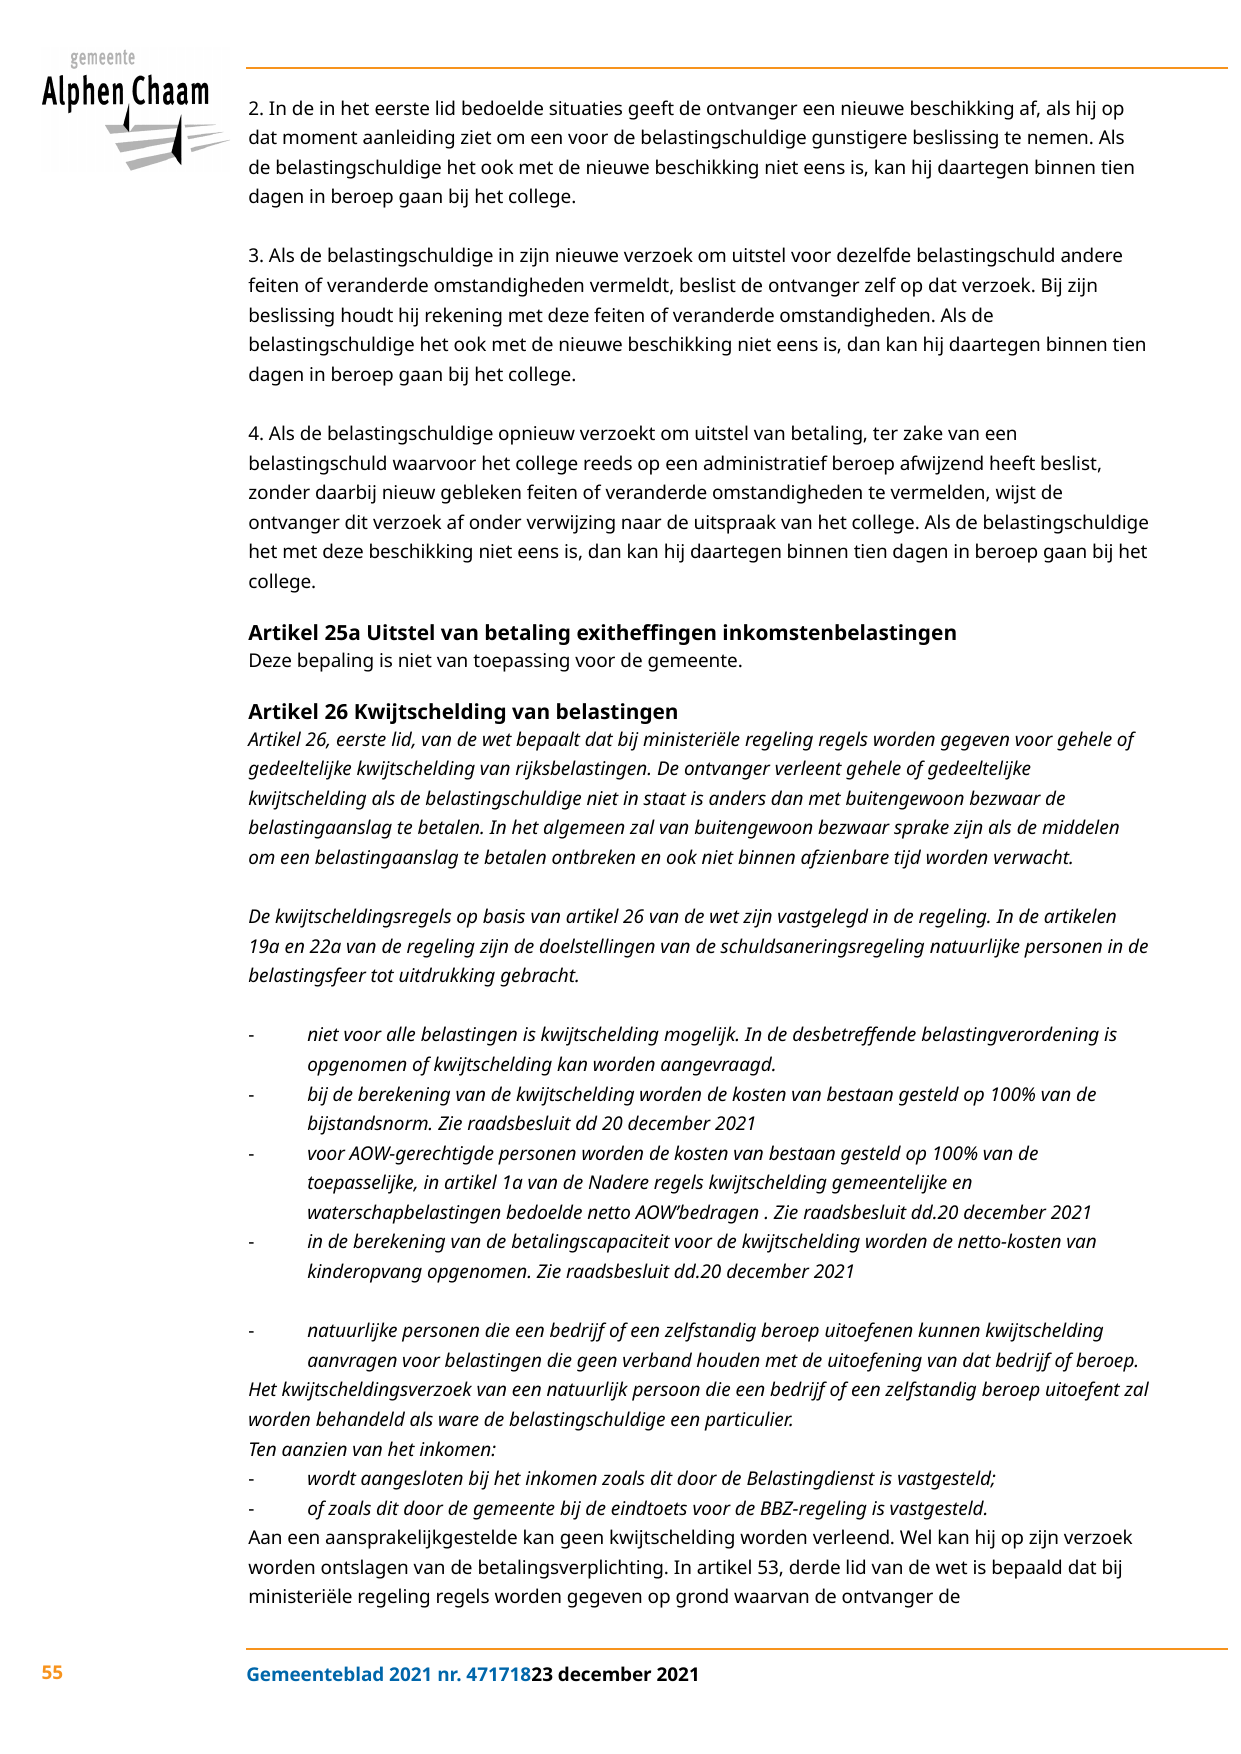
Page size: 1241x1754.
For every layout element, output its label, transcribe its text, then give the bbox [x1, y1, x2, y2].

text De kwijtscheldingsregels op basis van artikel 26 van de wet zijn vastgelegd in de regeling. In de artikelen 19a en 22a van de regeling zijn de doelstellingen van de schuldsaneringsregeling natuurlijke personen in de belastingsfeer tot uitdrukking gebracht. [248, 903, 1152, 988]
list natuurlijke personen die een bedrijf of een zelfstandig beroep uitoefenen kunnen kwijtschelding aanvragen voor belastingen die geen verband houden met de uitoefening van dat bedrijf of beroep. [248, 1317, 1152, 1373]
picture [41, 47, 231, 172]
text Artikel 26, eerste lid, van de wet bepaalt dat bij ministeriële regeling regels worden gegeven voor gehele of gedeeltelijke kwijtschelding van rijksbelastingen. De ontvanger verleent gehele of gedeeltelijke kwijtschelding als de belastingschuldige niet in staat is anders dan met buitengewoon bezwaar de belastingaanslag te betalen. In het algemeen zal van buitengewoon bezwaar sprake zijn als de middelen om een belastingaanslag te betalen ontbreken en ook niet binnen afzienbare tijd worden verwacht. [248, 726, 1152, 870]
list voor AOW-gerechtigde personen worden de kosten van bestaan gesteld op 100% van de toepasselijke, in artikel 1a van de Nadere regels kwijtschelding gemeentelijke en waterschapbelastingen bedoelde netto AOW’bedragen . Zie raadsbesluit dd.20 december 2021 [248, 1140, 1152, 1225]
text Artikel 25a Uitstel van betaling exitheffingen inkomstenbelastingen [248, 618, 1152, 647]
text Ten aanzien van het inkomen: [248, 1436, 1152, 1462]
text Aan een aansprakelijkgestelde kan geen kwijtschelding worden verleend. Wel kan hij op zijn verzoek worden ontslagen van de betalingsverplichting. In artikel 53, derde lid van de wet is bepaald dat bij ministeriële regeling regels worden gegeven op grond waarvan de ontvanger de [248, 1524, 1152, 1609]
text Deze bepaling is niet van toepassing voor de gemeente. [248, 647, 1152, 673]
list wordt aangesloten bij het inkomen zoals dit door de Belastingdienst is vastgesteld; [248, 1465, 1152, 1491]
list bij de berekening van de kwijtschelding worden de kosten van bestaan gesteld op 100% van de bijstandsnorm. Zie raadsbesluit dd 20 december 2021 [248, 1081, 1152, 1136]
text 4. Als de belastingschuldige opnieuw verzoekt om uitstel van betaling, ter zake van een belastingschuld waarvoor het college reeds op een administratief beroep afwijzend heeft beslist, zonder daarbij nieuw gebleken feiten of veranderde omstandigheden te vermelden, wijst de ontvanger dit verzoek af onder verwijzing naar de uitspraak van het college. Als de belastingschuldige het met deze beschikking niet eens is, dan kan hij daartegen binnen tien dagen in beroep gaan bij het college. [248, 420, 1152, 594]
text 2. In de in het eerste lid bedoelde situaties geeft de ontvanger een nieuwe beschikking af, als hij op dat moment aanleiding ziet om een voor de belastingschuldige gunstigere beslissing te nemen. Als de belastingschuldige het ook met de nieuwe beschikking niet eens is, kan hij daartegen binnen tien dagen in beroep gaan bij het college. [248, 95, 1152, 209]
list in de berekening van de betalingscapaciteit voor de kwijtschelding worden de netto-kosten van kinderopvang opgenomen. Zie raadsbesluit dd.20 december 2021 [248, 1229, 1152, 1284]
text 3. Als de belastingschuldige in zijn nieuwe verzoek om uitstel voor dezelfde belastingschuld andere feiten of veranderde omstandigheden vermeldt, beslist de ontvanger zelf op dat verzoek. Bij zijn beslissing houdt hij rekening met deze feiten of veranderde omstandigheden. Als de belastingschuldige het ook met de nieuwe beschikking niet eens is, dan kan hij daartegen binnen tien dagen in beroep gaan bij het college. [248, 243, 1152, 387]
list of zoals dit door de gemeente bij de eindtoets voor de BBZ-regeling is vastgesteld. [248, 1495, 1152, 1521]
list niet voor alle belastingen is kwijtschelding mogelijk. In de desbetreffende belastingverordening is opgenomen of kwijtschelding kan worden aangevraagd. [248, 1022, 1152, 1077]
text Artikel 26 Kwijtschelding van belastingen [248, 697, 1152, 726]
text Het kwijtscheldingsverzoek van een natuurlijk persoon die een bedrijf of een zelfstandig beroep uitoefent zal worden behandeld als ware de belastingschuldige een particulier. [248, 1377, 1152, 1432]
